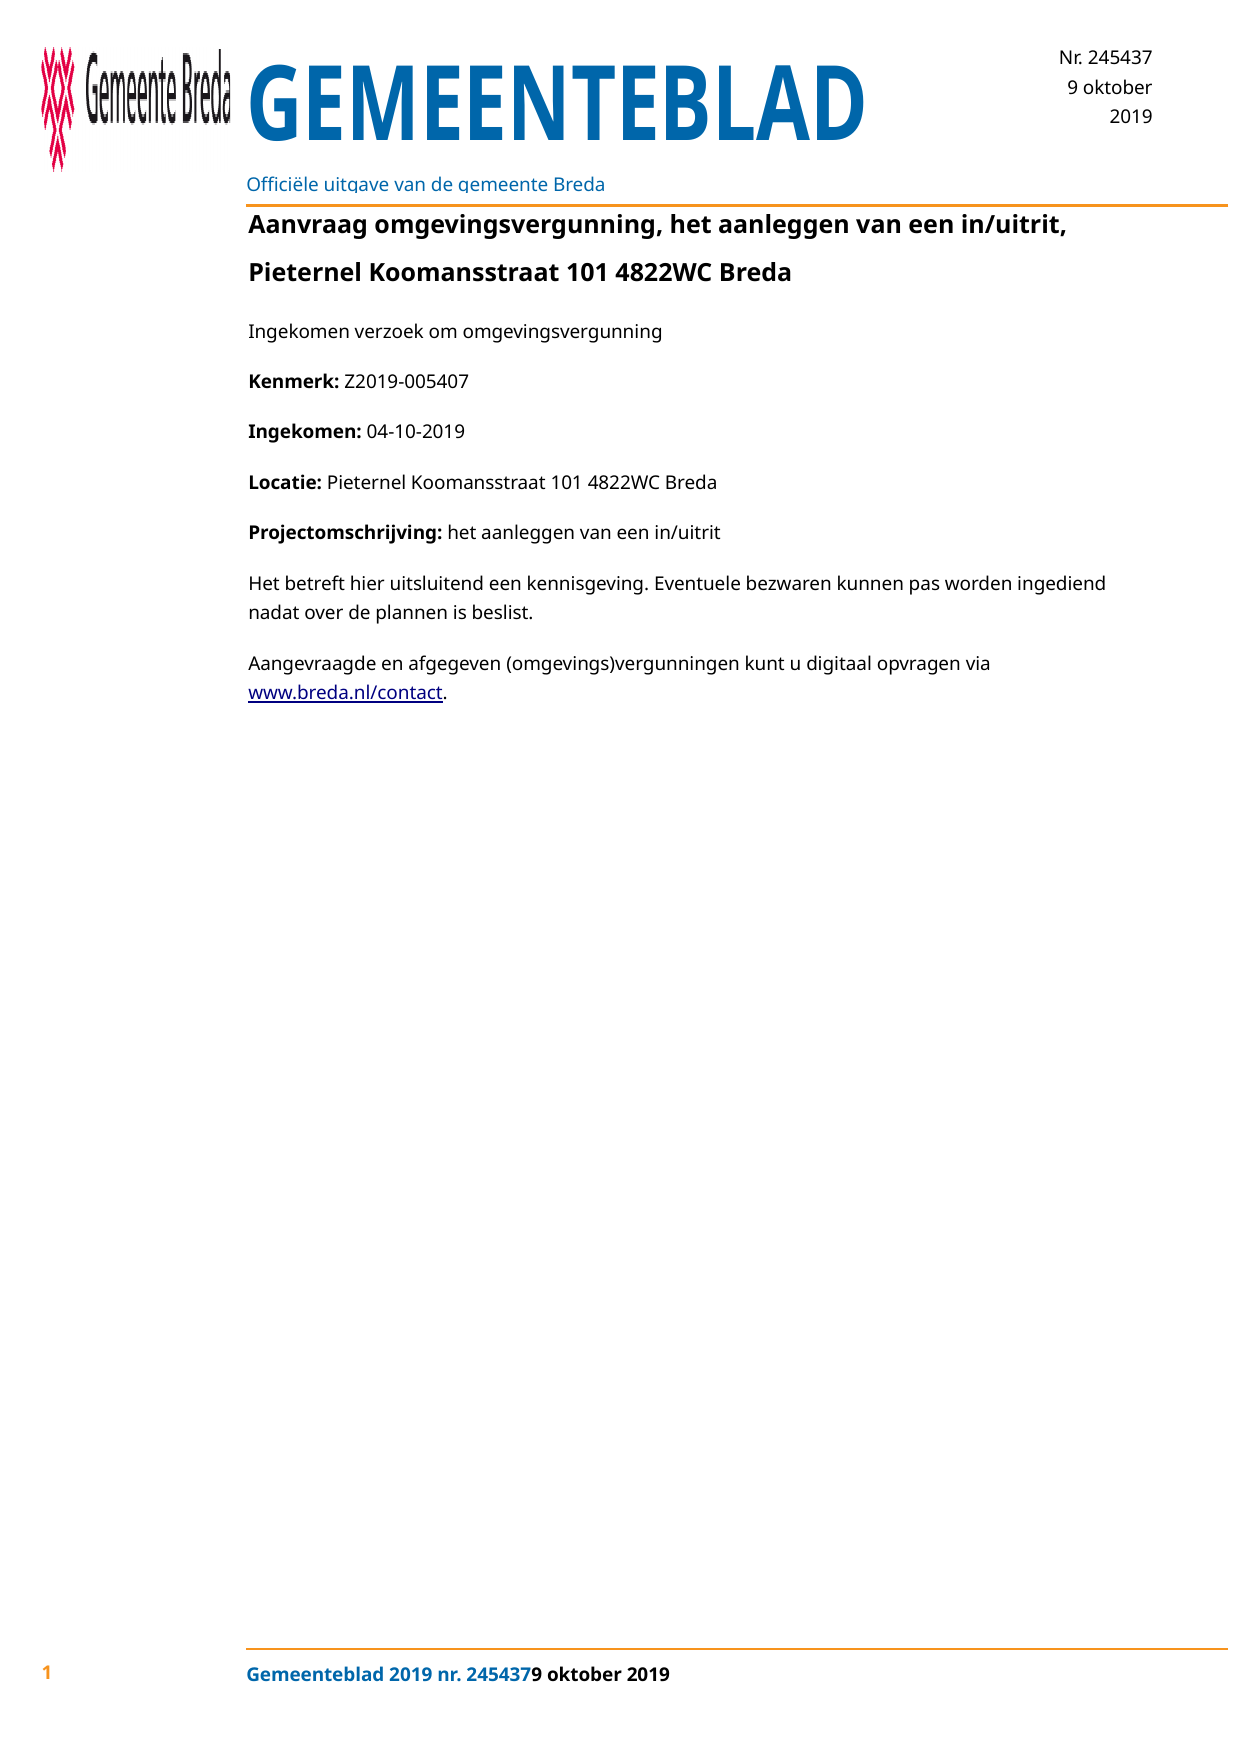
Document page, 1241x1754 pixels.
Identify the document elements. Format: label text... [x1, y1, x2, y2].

text Aangevraagde en afgegeven (omgevings)vergunningen kunt u digitaal opvragen via www.breda.nl/contact. [248, 650, 1152, 705]
text Het betreft hier uitsluitend een kennisgeving. Eventuele bezwaren kunnen pas worden ingediend nadat over de plannen is beslist. [248, 570, 1152, 625]
text Projectomschrijving: het aanleggen van een in/uitrit [248, 519, 1152, 545]
text Ingekomen verzoek om omgevingsvergunning [248, 318, 1152, 344]
text Ingekomen: 04-10-2019 [248, 419, 1152, 444]
text Kenmerk: Z2019-005407 [248, 368, 1152, 394]
picture [41, 47, 231, 172]
text Locatie: Pieternel Koomansstraat 101 4822WC Breda [248, 469, 1152, 495]
text Aanvraag omgevingsvergunning, het aanleggen van een in/uitrit, Pieternel Koomansstraat 101 4822WC Breda [248, 207, 1152, 288]
